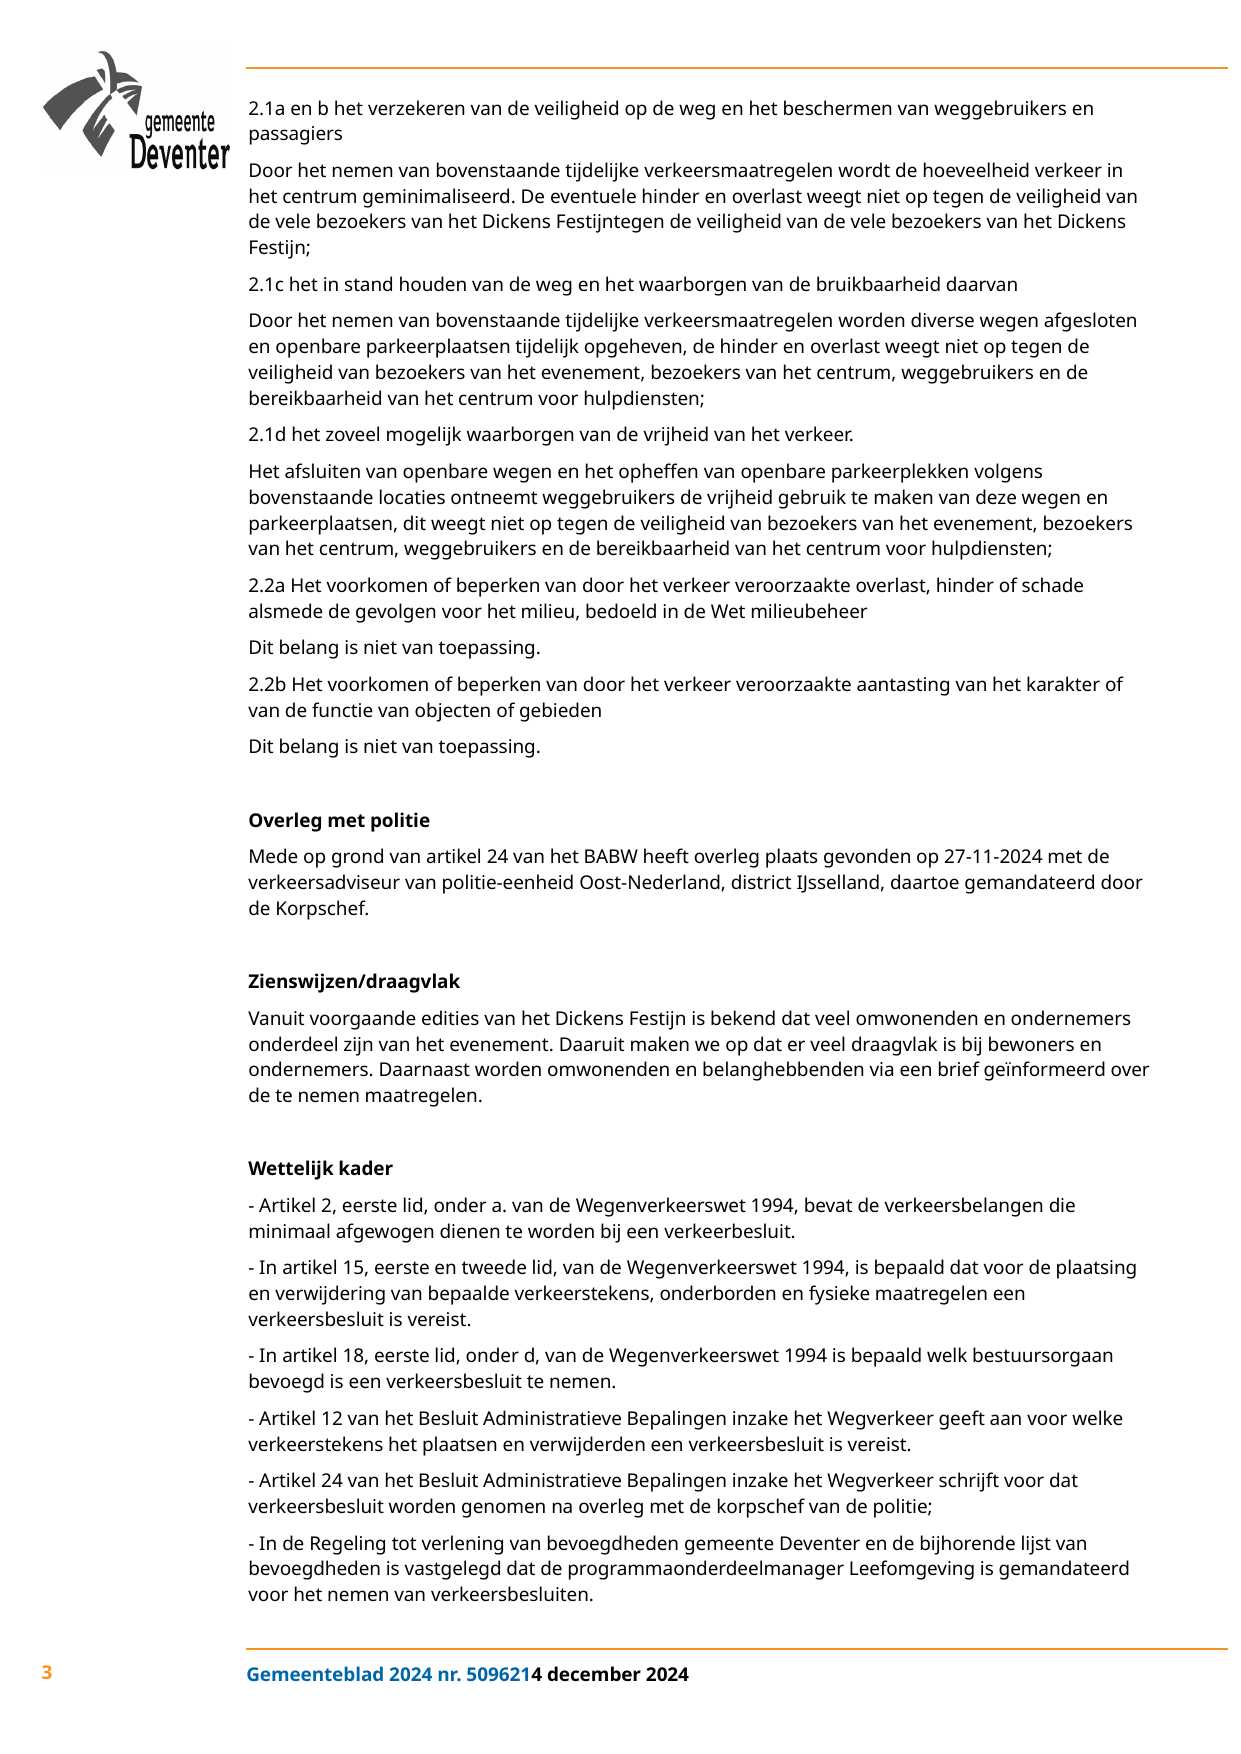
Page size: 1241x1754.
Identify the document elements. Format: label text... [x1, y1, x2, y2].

text Door het nemen van bovenstaande tijdelijke verkeersmaatregelen wordt de hoeveelheid verkeer in het centrum geminimaliseerd. De eventuele hinder en overlast weegt niet op tegen de veiligheid van de vele bezoekers van het Dickens Festijntegen de veiligheid van de vele bezoekers van het Dickens Festijn; [248, 157, 1152, 260]
text Dit belang is niet van toepassing. [248, 733, 1152, 759]
text Het afsluiten van openbare wegen en het opheffen van openbare parkeerplekken volgens bovenstaande locaties ontneemt weggebruikers de vrijheid gebruik te maken van deze wegen en parkeerplaatsen, dit weegt niet op tegen de veiligheid van bezoekers van het evenement, bezoekers van het centrum, weggebruikers en de bereikbaarheid van het centrum voor hulpdiensten; [248, 458, 1152, 561]
text Zienswijzen/draagvlak [248, 968, 1152, 994]
text 2.2a Het voorkomen of beperken van door het verkeer veroorzaakte overlast, hinder of schade alsmede de gevolgen voor het milieu, bedoeld in de Wet milieubeheer [248, 572, 1152, 623]
text - Artikel 24 van het Besluit Administratieve Bepalingen inzake het Wegverkeer schrijft voor dat verkeersbesluit worden genomen na overleg met de korpschef van de politie; [248, 1467, 1152, 1519]
text Mede op grond van artikel 24 van het BABW heeft overleg plaats gevonden op 27-11-2024 met de verkeersadviseur van politie-eenheid Oost-Nederland, district IJsselland, daartoe gemandateerd door de Korpschef. [248, 843, 1152, 921]
text Vanuit voorgaande edities van het Dickens Festijn is bekend dat veel omwonenden en ondernemers onderdeel zijn van het evenement. Daaruit maken we op dat er veel draagvlak is bij bewoners en ondernemers. Daarnaast worden omwonenden en belanghebbenden via een brief geïnformeerd over de te nemen maatregelen. [248, 1005, 1152, 1108]
text - In de Regeling tot verlening van bevoegdheden gemeente Deventer en de bijhorende lijst van bevoegdheden is vastgelegd dat de programmaonderdeelmanager Leefomgeving is gemandateerd voor het nemen van verkeersbesluiten. [248, 1530, 1152, 1607]
text Dit belang is niet van toepassing. [248, 634, 1152, 660]
text Overleg met politie [248, 807, 1152, 833]
text 2.1d het zoveel mogelijk waarborgen van de vrijheid van het verkeer. [248, 422, 1152, 447]
text 2.1c het in stand houden van de weg en het waarborgen van de bruikbaarheid daarvan [248, 271, 1152, 297]
picture [41, 47, 231, 172]
text 2.1a en b het verzekeren van de veiligheid op de weg en het beschermen van weggebruikers en passagiers [248, 95, 1152, 146]
text - In artikel 18, eerste lid, onder d, van de Wegenverkeerswet 1994 is bepaald welk bestuursorgaan bevoegd is een verkeersbesluit te nemen. [248, 1343, 1152, 1394]
text - Artikel 12 van het Besluit Administratieve Bepalingen inzake het Wegverkeer geeft aan voor welke verkeerstekens het plaatsen en verwijderden een verkeersbesluit is vereist. [248, 1405, 1152, 1457]
text 2.2b Het voorkomen of beperken van door het verkeer veroorzaakte aantasting van het karakter of van de functie van objecten of gebieden [248, 671, 1152, 723]
text - Artikel 2, eerste lid, onder a. van de Wegenverkeerswet 1994, bevat de verkeersbelangen die minimaal afgewogen dienen te worden bij een verkeerbesluit. [248, 1192, 1152, 1244]
text - In artikel 15, eerste en tweede lid, van de Wegenverkeerswet 1994, is bepaald dat voor de plaatsing en verwijdering van bepaalde verkeerstekens, onderborden en fysieke maatregelen een verkeersbesluit is vereist. [248, 1254, 1152, 1332]
text Wettelijk kader [248, 1156, 1152, 1181]
text Door het nemen van bovenstaande tijdelijke verkeersmaatregelen worden diverse wegen afgesloten en openbare parkeerplaatsen tijdelijk opgeheven, de hinder en overlast weegt niet op tegen de veiligheid van bezoekers van het evenement, bezoekers van het centrum, weggebruikers en de bereikbaarheid van het centrum voor hulpdiensten; [248, 308, 1152, 411]
